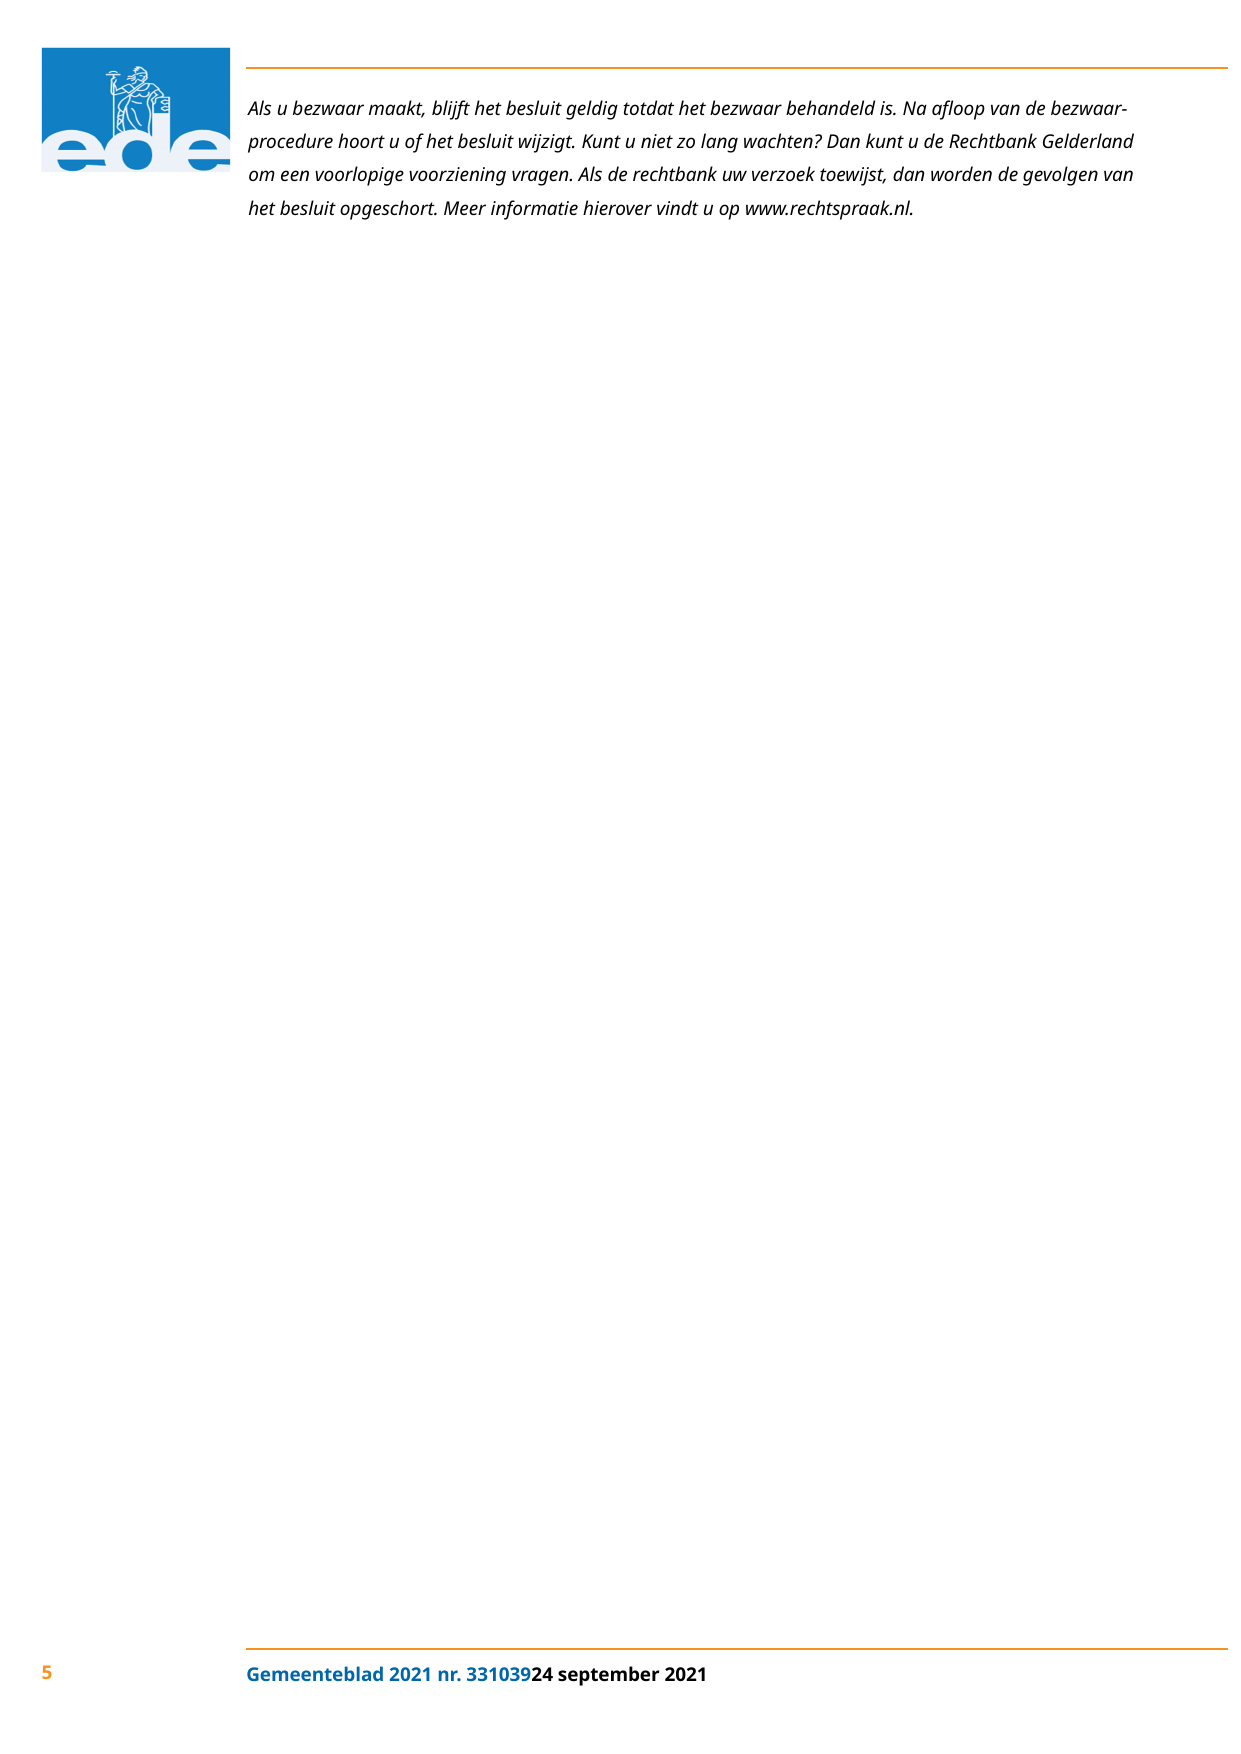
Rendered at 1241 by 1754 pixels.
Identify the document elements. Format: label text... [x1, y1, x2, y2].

picture [41, 47, 231, 172]
text Als u bezwaar maakt, blijft het besluit geldig totdat het bezwaar behandeld is. Na afloop van de bezwaar- procedure hoort u of het besluit wijzigt. Kunt u niet zo lang wachten? Dan kunt u de Rechtbank Gelderland om een voorlopige voorziening vragen. Als de rechtbank uw verzoek toewijst, dan worden de gevolgen van het besluit opgeschort. Meer informatie hierover vindt u op www.rechtspraak.nl. [248, 95, 1152, 221]
